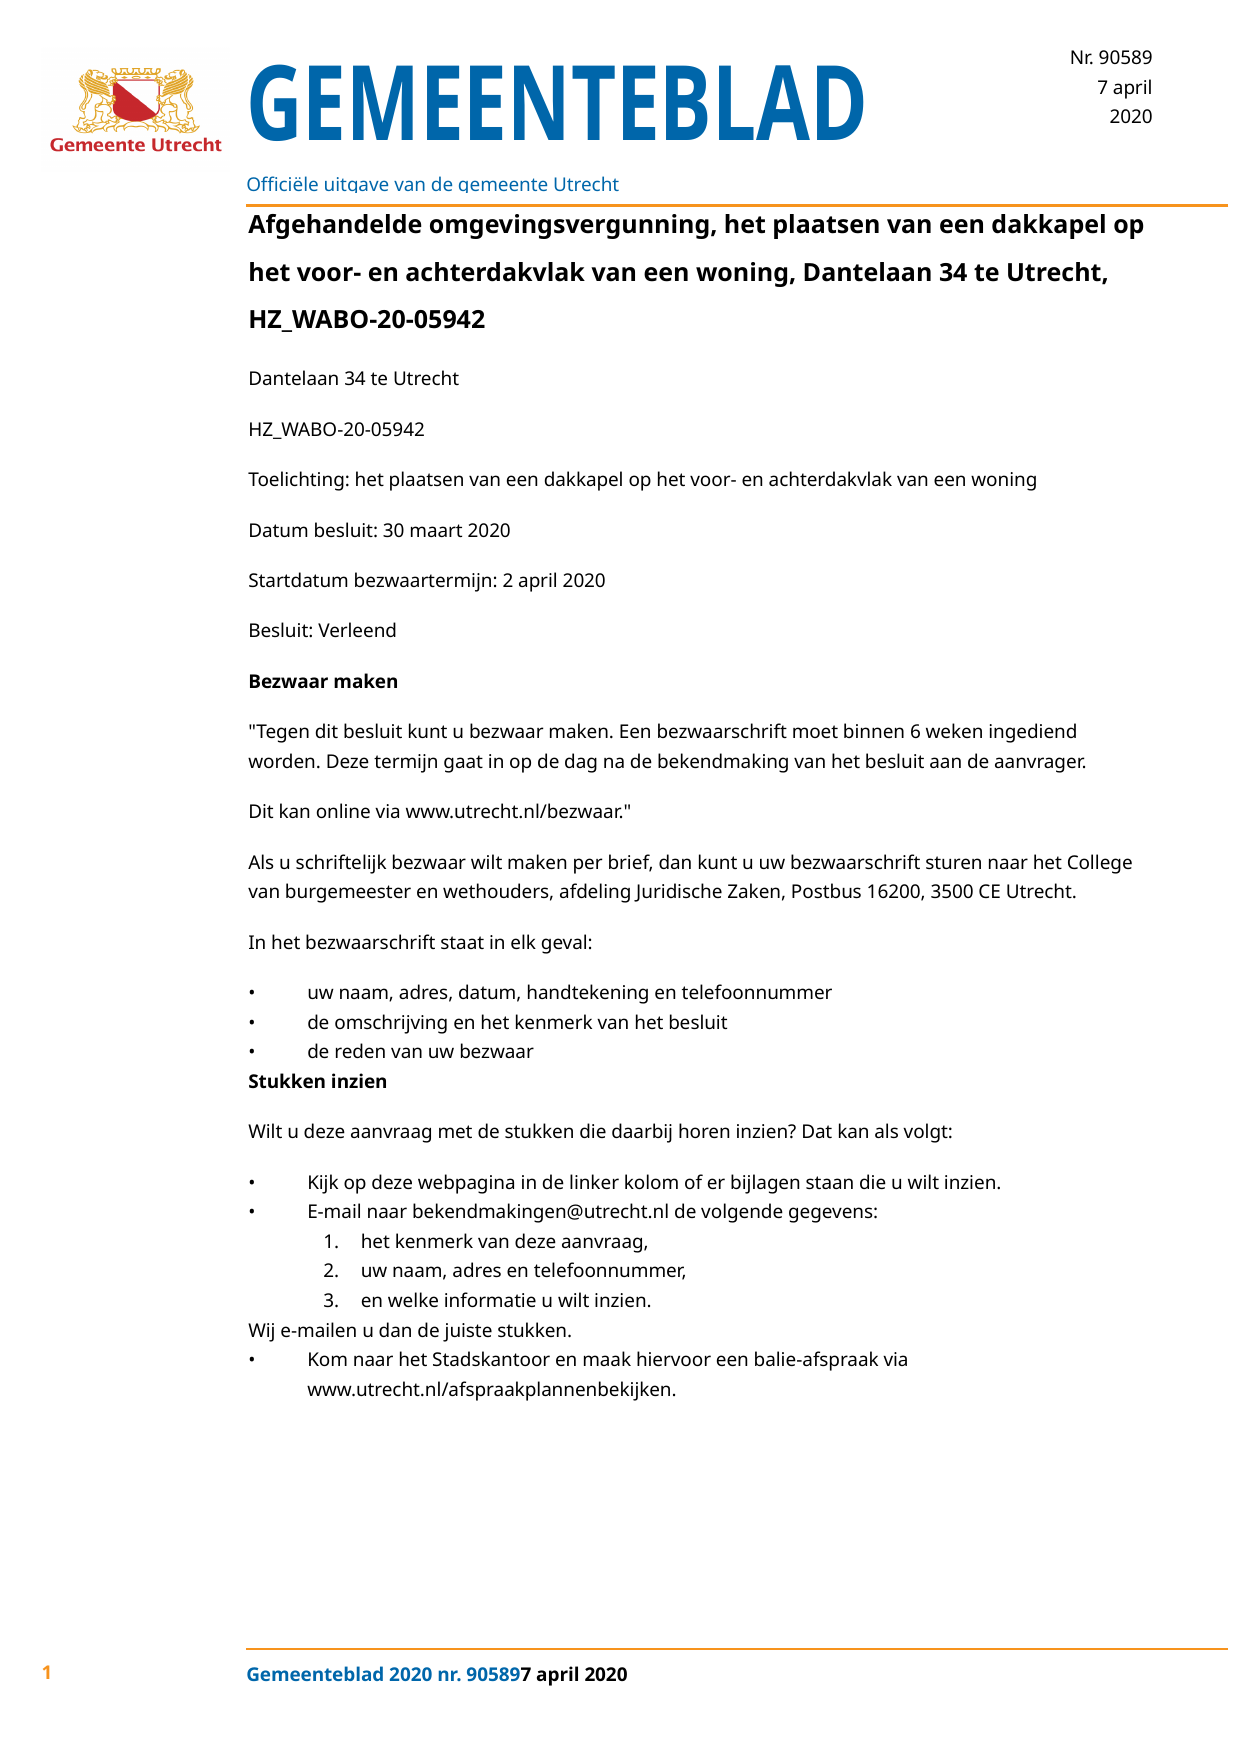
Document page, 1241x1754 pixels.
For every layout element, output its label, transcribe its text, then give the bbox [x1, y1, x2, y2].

text Startdatum bezwaartermijn: 2 april 2020 [248, 567, 1152, 593]
text In het bezwaarschrift staat in elk geval: [248, 929, 1152, 954]
text Toelichting: het plaatsen van een dakkapel op het voor- en achterdakvlak van een woning [248, 466, 1152, 492]
list het kenmerk van deze aanvraag, [323, 1228, 1152, 1254]
text Als u schriftelijk bezwaar wilt maken per brief, dan kunt u uw bezwaarschrift sturen naar het College van burgemeester en wethouders, afdeling Juridische Zaken, Postbus 16200, 3500 CE Utrecht. [248, 849, 1152, 904]
text Bezwaar maken [248, 668, 1152, 694]
text Stukken inzien [248, 1068, 1152, 1094]
list uw naam, adres, datum, handtekening en telefoonnummer [248, 979, 1152, 1005]
list de omschrijving en het kenmerk van het besluit [248, 1009, 1152, 1034]
text HZ_WABO-20-05942 [248, 416, 1152, 442]
list uw naam, adres en telefoonnummer, [323, 1258, 1152, 1283]
text Wilt u deze aanvraag met de stukken die daarbij horen inzien? Dat kan als volgt: [248, 1118, 1152, 1144]
text Afgehandelde omgevingsvergunning, het plaatsen van een dakkapel op het voor- en achterdakvlak van een woning, Dantelaan 34 te Utrecht, HZ_WABO-20-05942 [248, 207, 1152, 336]
text "Tegen dit besluit kunt u bezwaar maken. Een bezwaarschrift moet binnen 6 weken ingediend worden. Deze termijn gaat in op de dag na de bekendmaking van het besluit aan de aanvrager. [248, 718, 1152, 774]
list de reden van uw bezwaar [248, 1038, 1152, 1064]
text Dantelaan 34 te Utrecht [248, 366, 1152, 391]
list Kom naar het Stadskantoor en maak hiervoor een balie-afspraak via www.utrecht.nl/afspraakplannenbekijken. [248, 1346, 1152, 1402]
text Dit kan online via www.utrecht.nl/bezwaar." [248, 798, 1152, 824]
text Wij e-mailen u dan de juiste stukken. [248, 1317, 1152, 1342]
list en welke informatie u wilt inzien. [323, 1287, 1152, 1313]
picture [41, 47, 231, 172]
text Datum besluit: 30 maart 2020 [248, 517, 1152, 542]
text Besluit: Verleend [248, 618, 1152, 643]
list Kijk op deze webpagina in de linker kolom of er bijlagen staan die u wilt inzien. [248, 1169, 1152, 1194]
list E-mail naar bekendmakingen@utrecht.nl de volgende gegevens: [248, 1198, 1152, 1224]
